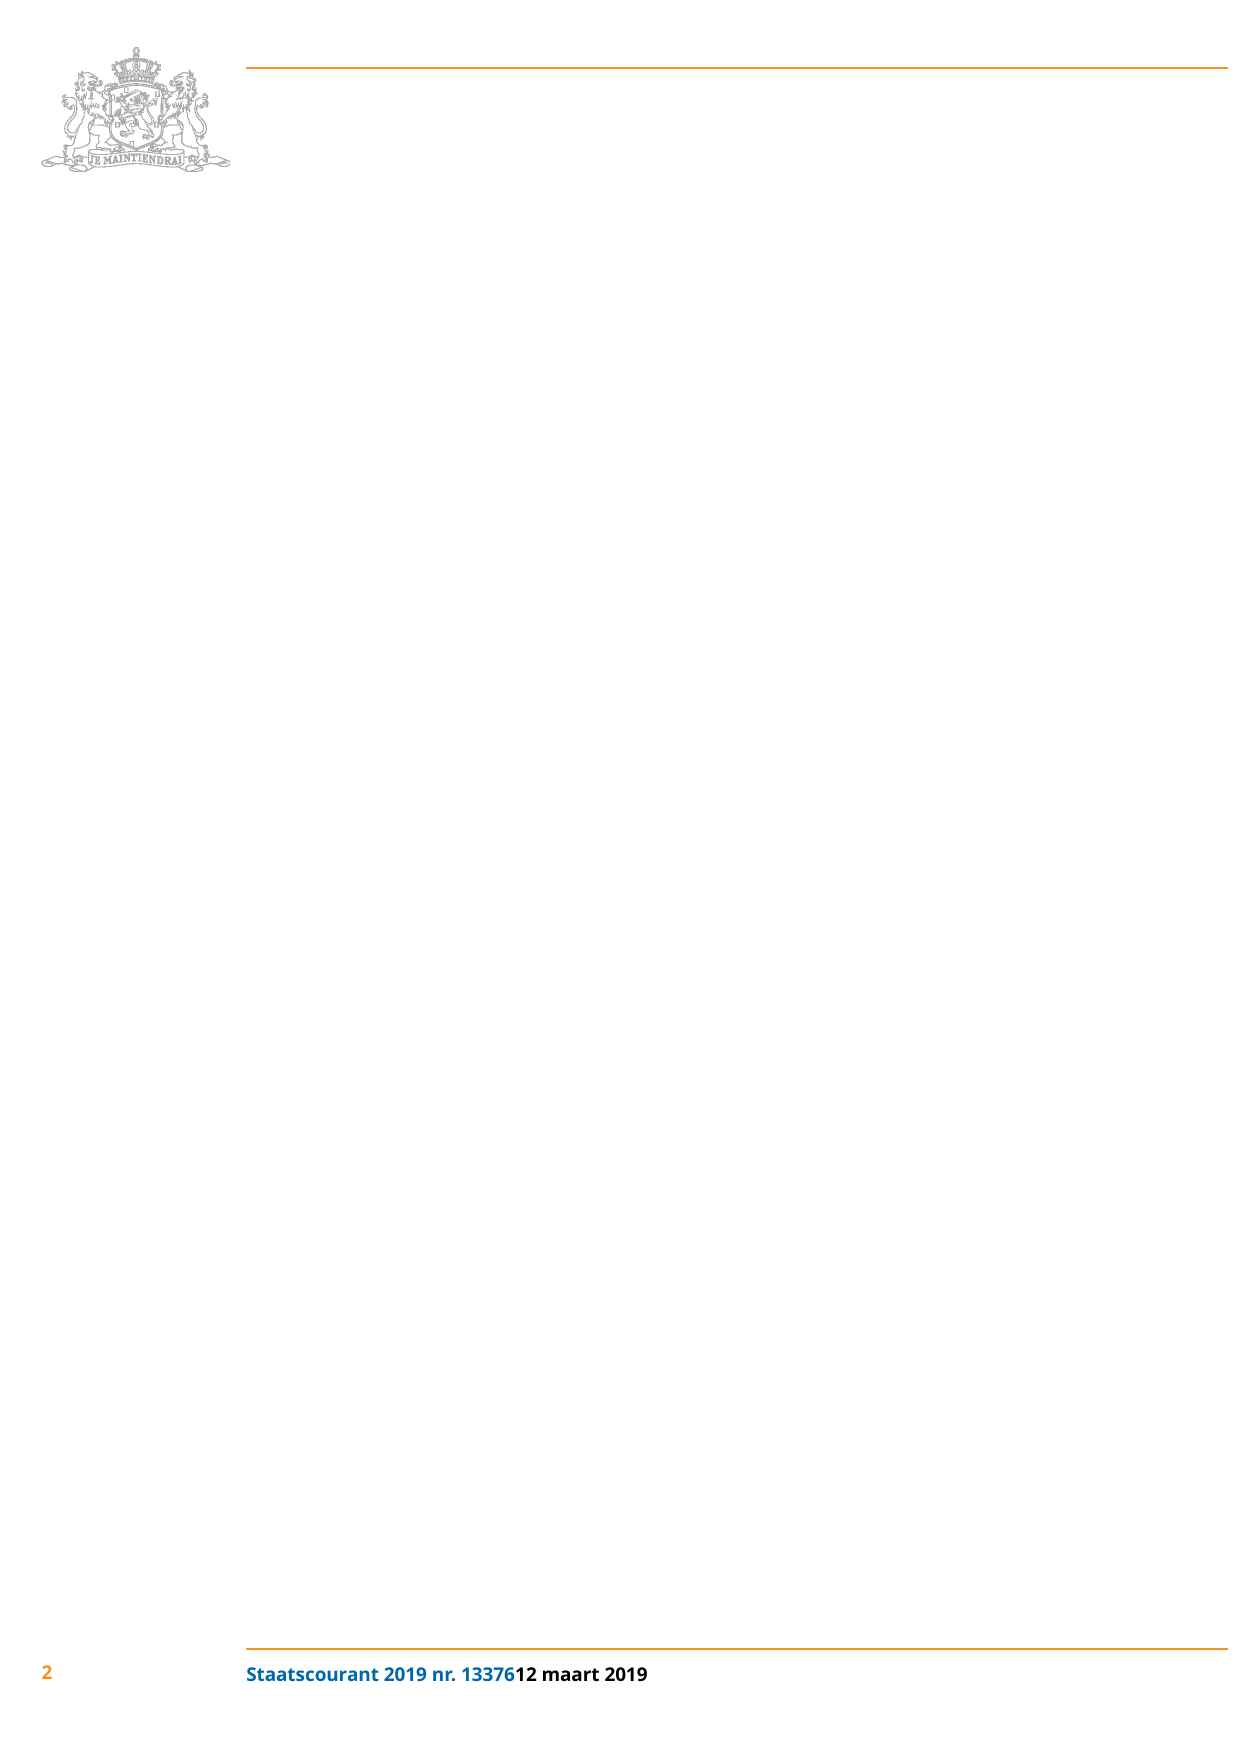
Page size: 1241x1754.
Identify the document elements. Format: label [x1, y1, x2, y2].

picture [41, 47, 231, 172]
